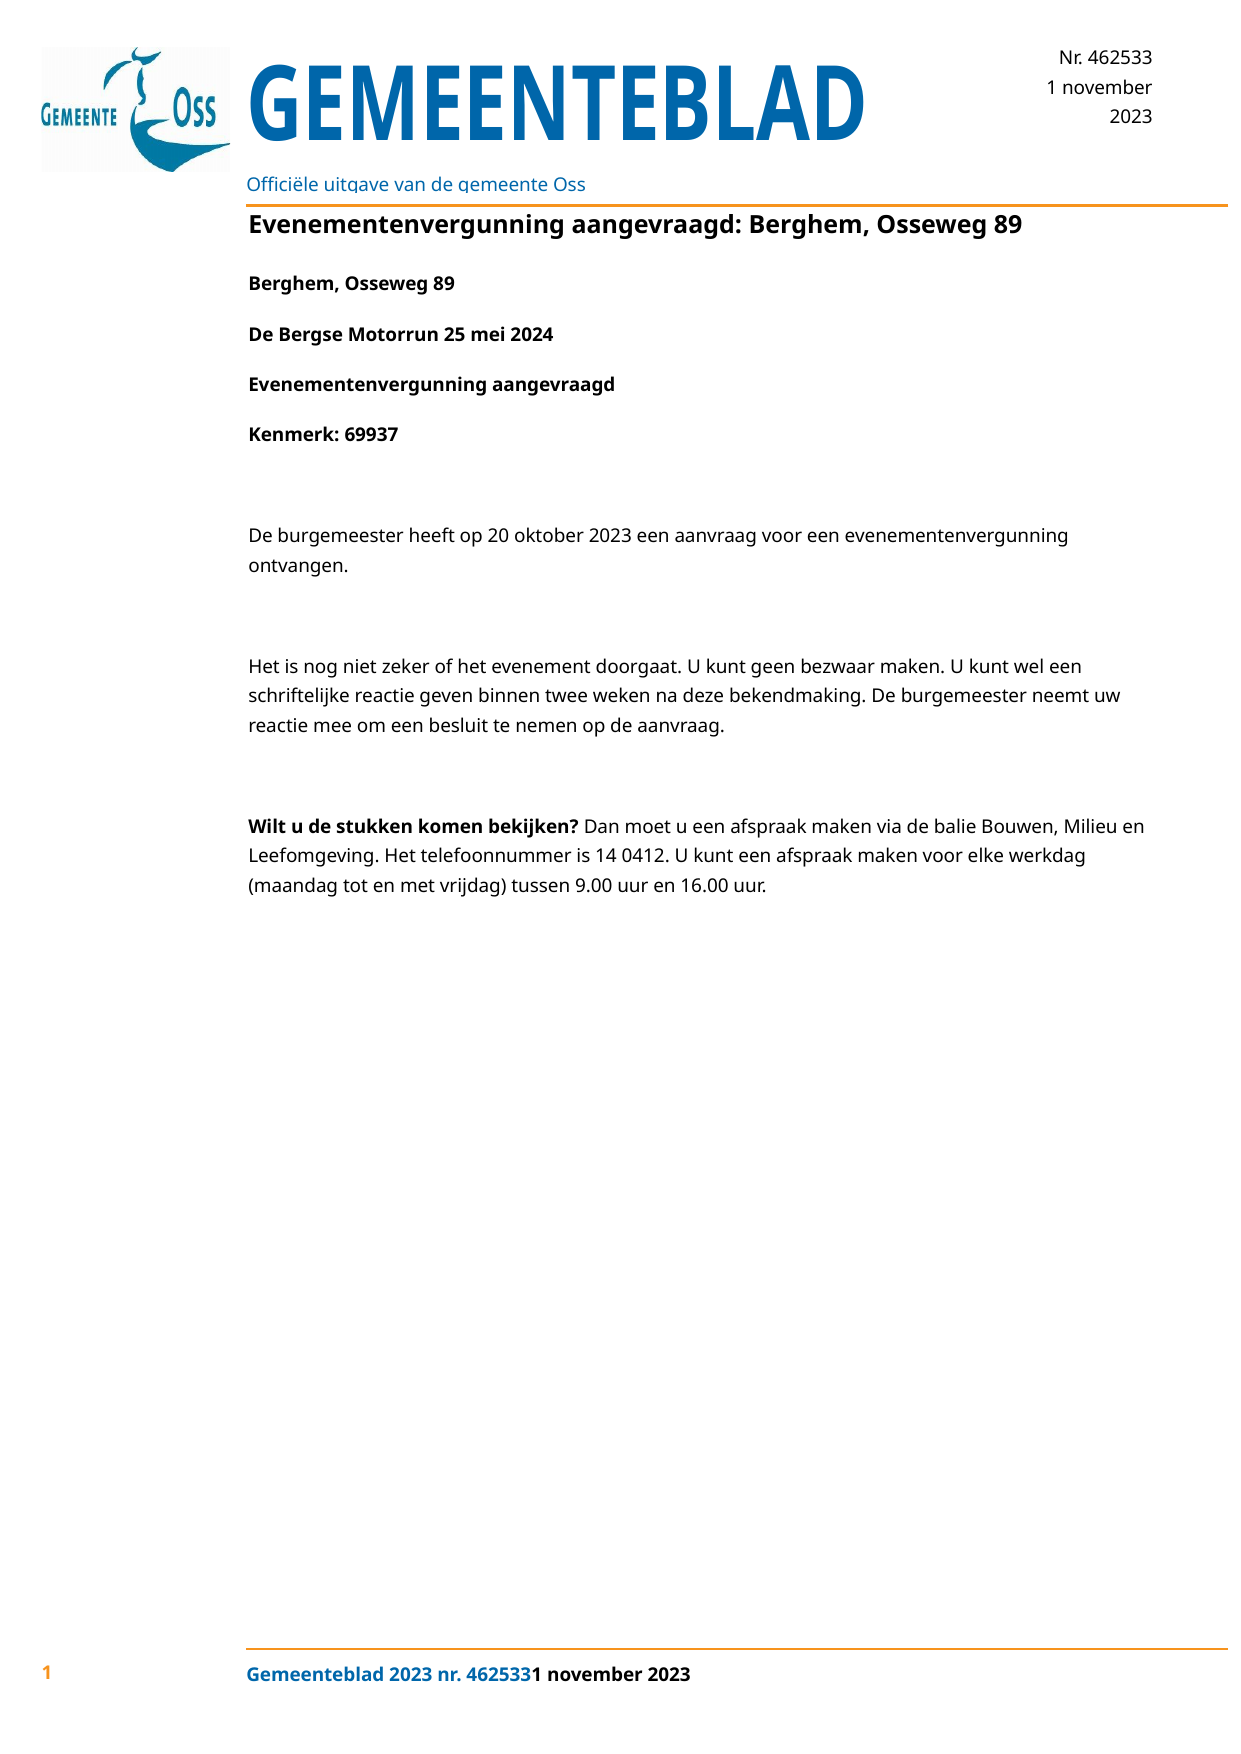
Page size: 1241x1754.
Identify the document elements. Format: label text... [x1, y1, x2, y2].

text Het is nog niet zeker of het evenement doorgaat. U kunt geen bezwaar maken. U kunt wel een schriftelijke reactie geven binnen twee weken na deze bekendmaking. De burgemeester neemt uw reactie mee om een besluit te nemen op de aanvraag. [248, 653, 1152, 738]
text Evenementenvergunning aangevraagd: Berghem, Osseweg 89 [248, 207, 1152, 241]
picture [41, 47, 231, 172]
text Wilt u de stukken komen bekijken? Dan moet u een afspraak maken via de balie Bouwen, Milieu en Leefomgeving. Het telefoonnummer is 14 0412. U kunt een afspraak maken voor elke werkdag (maandag tot en met vrijdag) tussen 9.00 uur en 16.00 uur. [248, 813, 1152, 898]
text Berghem, Osseweg 89 [248, 270, 1152, 296]
text De burgemeester heeft op 20 oktober 2023 een aanvraag voor een evenementenvergunning ontvangen. [248, 522, 1152, 578]
text Evenementenvergunning aangevraagd [248, 371, 1152, 397]
text De Bergse Motorrun 25 mei 2024 [248, 321, 1152, 346]
text Kenmerk: 69937 [248, 422, 1152, 447]
